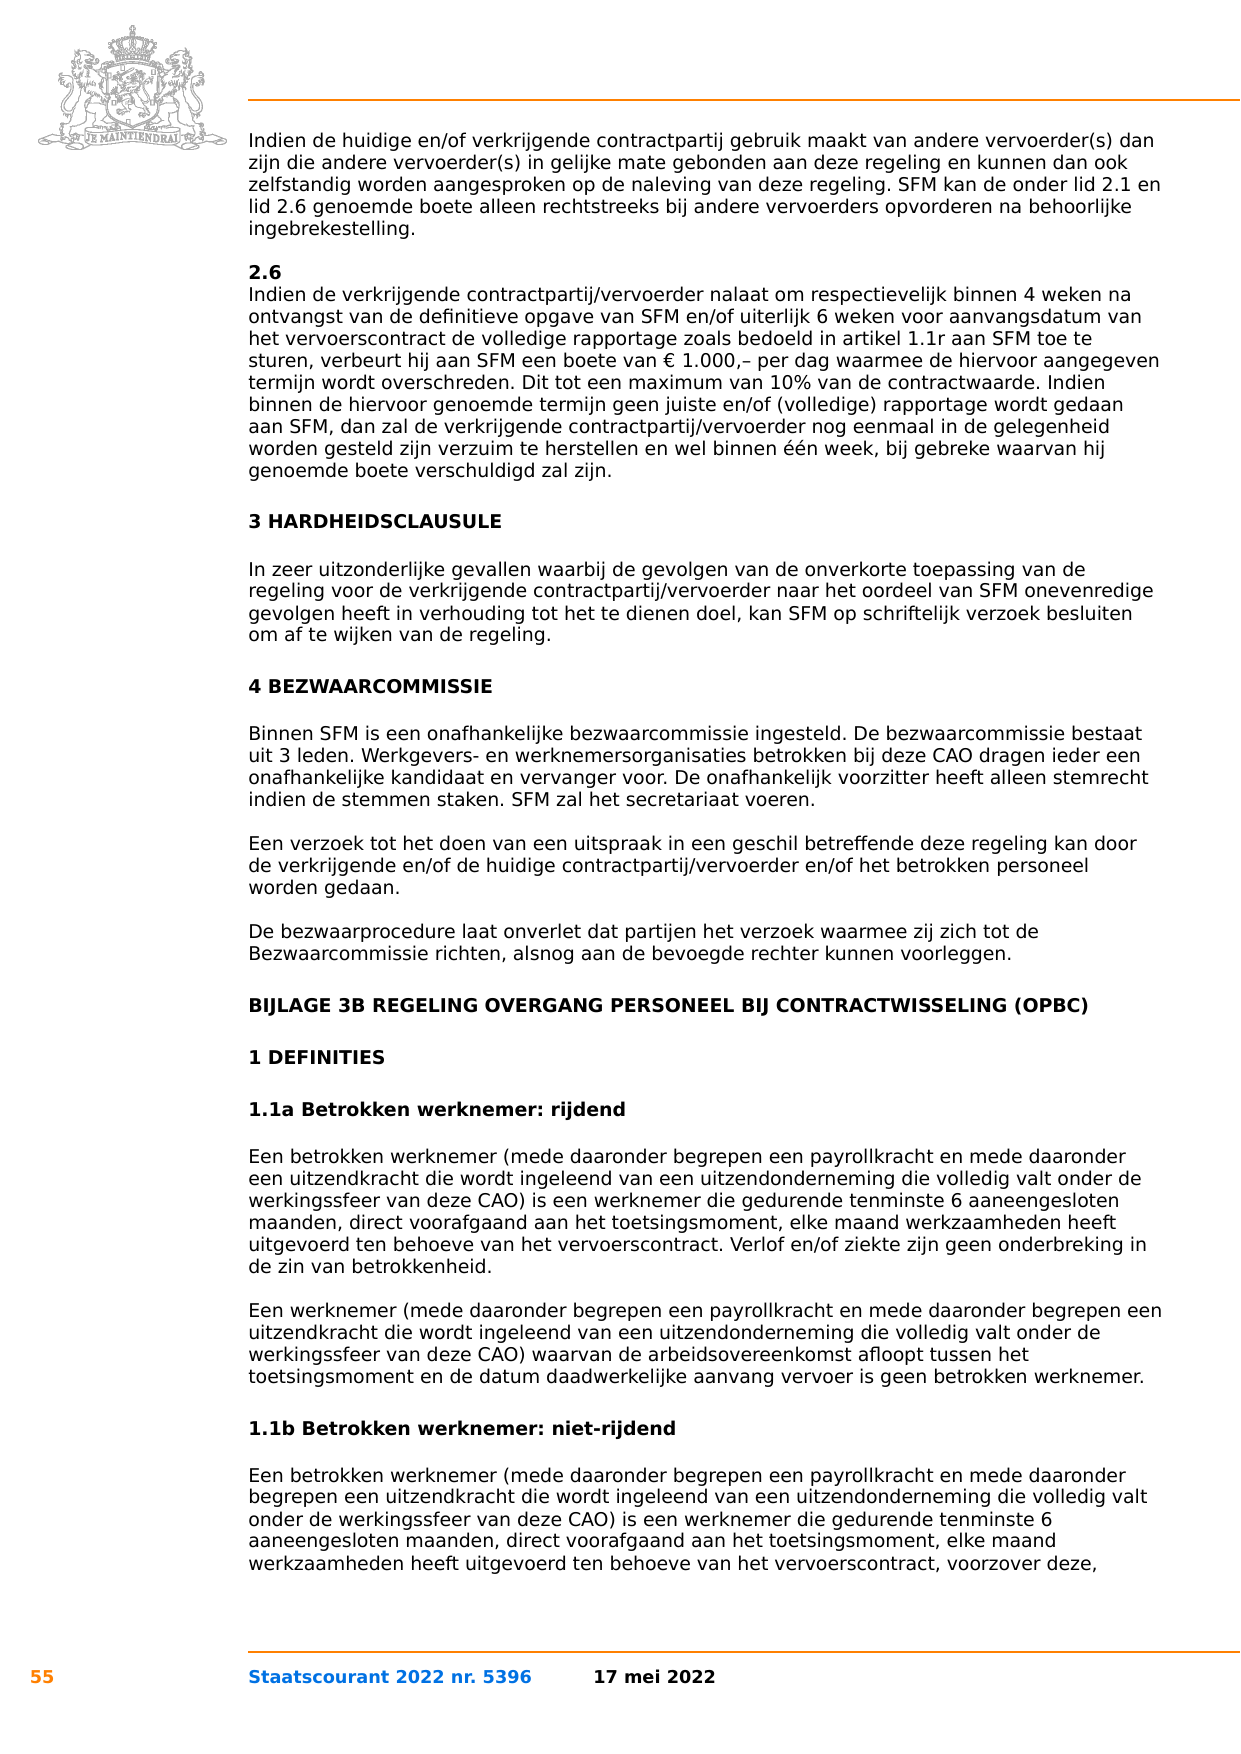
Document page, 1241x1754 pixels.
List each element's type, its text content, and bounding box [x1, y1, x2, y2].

subtitle 4 BEZWAARCOMMISSIE [248, 676, 1163, 698]
text Binnen SFM is een onafhankelijke bezwaarcommissie ingesteld. De bezwaarcommissie bestaat uit 3 leden. Werkgevers- en werknemersorganisaties betrokken bij deze CAO dragen ieder een onafhankelijke kandidaat en vervanger voor. De onafhankelijk voorzitter heeft alleen stemrecht indien de stemmen staken. SFM zal het secretariaat voeren. [248, 723, 1163, 811]
text Een werknemer (mede daaronder begrepen een payrollkracht en mede daaronder begrepen een uitzendkracht die wordt ingeleend van een uitzendonderneming die volledig valt onder de werkingssfeer van deze CAO) waarvan de arbeidsovereenkomst afloopt tussen het toetsingsmoment en de datum daadwerkelijke aanvang vervoer is geen betrokken werknemer. [248, 1299, 1163, 1387]
subtitle 3 HARDHEIDSCLAUSULE [248, 511, 1163, 533]
text Een betrokken werknemer (mede daaronder begrepen een payrollkracht en mede daaronder begrepen een uitzendkracht die wordt ingeleend van een uitzendonderneming die volledig valt onder de werkingssfeer van deze CAO) is een werknemer die gedurende tenminste 6 aaneengesloten maanden, direct voorafgaand aan het toetsingsmoment, elke maand werkzaamheden heeft uitgevoerd ten behoeve van het vervoerscontract, voorzover deze, [248, 1464, 1163, 1574]
subtitle 1 DEFINITIES [248, 1047, 1163, 1069]
subtitle BIJLAGE 3B REGELING OVERGANG PERSONEEL BIJ CONTRACTWISSELING (OPBC) [248, 995, 1163, 1017]
text Een betrokken werknemer (mede daaronder begrepen een payrollkracht en mede daaronder een uitzendkracht die wordt ingeleend van een uitzendonderneming die volledig valt onder de werkingssfeer van deze CAO) is een werknemer die gedurende tenminste 6 aaneengesloten maanden, direct voorafgaand aan het toetsingsmoment, elke maand werkzaamheden heeft uitgevoerd ten behoeve van het vervoerscontract. Verlof en/of ziekte zijn geen onderbreking in de zin van betrokkenheid. [248, 1146, 1163, 1278]
subtitle 1.1b Betrokken werknemer: niet-rijdend [248, 1417, 1163, 1439]
text Indien de verkrijgende contractpartij/vervoerder nalaat om respectievelijk binnen 4 weken na ontvangst van de definitieve opgave van SFM en/of uiterlijk 6 weken voor aanvangsdatum van het vervoerscontract de volledige rapportage zoals bedoeld in artikel 1.1r aan SFM toe te sturen, verbeurt hij aan SFM een boete van € 1.000,– per dag waarmee de hiervoor aangegeven termijn wordt overschreden. Dit tot een maximum van 10% van de contractwaarde. Indien binnen de hiervoor genoemde termijn geen juiste en/of (volledige) rapportage wordt gedaan aan SFM, dan zal de verkrijgende contractpartij/vervoerder nog eenmaal in de gelegenheid worden gesteld zijn verzuim te herstellen en wel binnen één week, bij gebreke waarvan hij genoemde boete verschuldigd zal zijn. [248, 284, 1163, 481]
text Een verzoek tot het doen van een uitspraak in een geschil betreffende deze regeling kan door de verkrijgende en/of de huidige contractpartij/vervoerder en/of het betrokken personeel worden gedaan. [248, 833, 1163, 899]
text In zeer uitzonderlijke gevallen waarbij de gevolgen van de onverkorte toepassing van de regeling voor de verkrijgende contractpartij/vervoerder naar het oordeel van SFM onevenredige gevolgen heeft in verhouding tot het te dienen doel, kan SFM op schriftelijk verzoek besluiten om af te wijken van de regeling. [248, 558, 1163, 646]
picture [38, 25, 227, 150]
text De bezwaarprocedure laat onverlet dat partijen het verzoek waarmee zij zich tot de Bezwaarcommissie richten, alsnog aan de bevoegde rechter kunnen voorleggen. [248, 921, 1163, 965]
text Indien de huidige en/of verkrijgende contractpartij gebruik maakt van andere vervoerder(s) dan zijn die andere vervoerder(s) in gelijke mate gebonden aan deze regeling en kunnen dan ook zelfstandig worden aangesproken op de naleving van deze regeling. SFM kan de onder lid 2.1 en lid 2.6 genoemde boete alleen rechtstreeks bij andere vervoerders opvorderen na behoorlijke ingebrekestelling. [248, 130, 1163, 240]
subtitle 1.1a Betrokken werknemer: rijdend [248, 1099, 1163, 1121]
text 2.6 [248, 262, 1163, 284]
